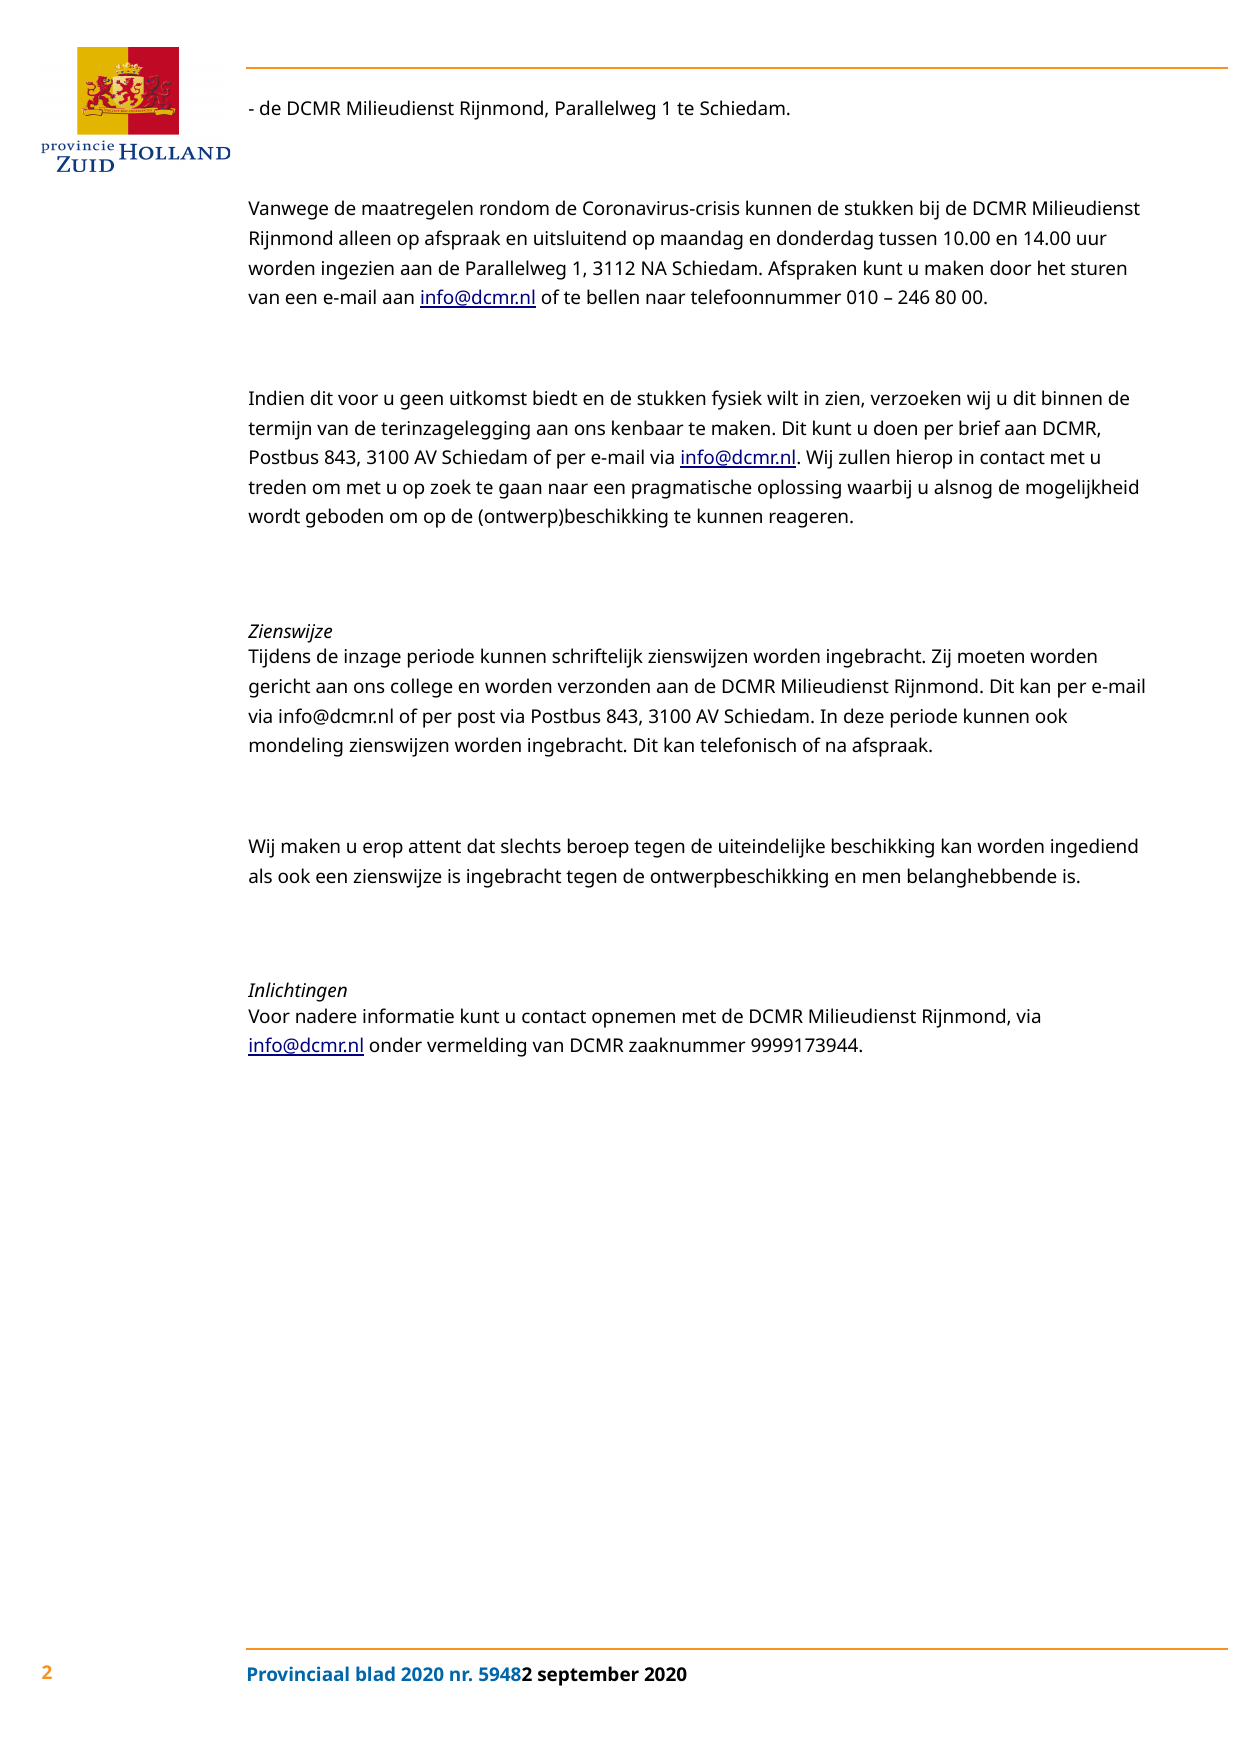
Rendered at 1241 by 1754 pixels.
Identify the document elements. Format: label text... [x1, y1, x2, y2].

text Zienswijze [248, 618, 1152, 644]
text Wij maken u erop attent dat slechts beroep tegen de uiteindelijke beschikking kan worden ingediend als ook een zienswijze is ingebracht tegen de ontwerpbeschikking en men belanghebbende is. [248, 833, 1152, 888]
text Vanwege de maatregelen rondom de Coronavirus-crisis kunnen de stukken bij de DCMR Milieudienst Rijnmond alleen op afspraak en uitsluitend op maandag en donderdag tussen 10.00 en 14.00 uur worden ingezien aan de Parallelweg 1, 3112 NA Schiedam. Afspraken kunt u maken door het sturen van een e-mail aan info@dcmr.nl of te bellen naar telefoonnummer 010 – 246 80 00. [248, 196, 1152, 310]
text Inlichtingen [248, 977, 1152, 1003]
text Voor nadere informatie kunt u contact opnemen met de DCMR Milieudienst Rijnmond, via info@dcmr.nl onder vermelding van DCMR zaaknummer 9999173944. [248, 1003, 1152, 1058]
picture [41, 47, 231, 172]
text Indien dit voor u geen uitkomst biedt en de stukken fysiek wilt in zien, verzoeken wij u dit binnen de termijn van de terinzagelegging aan ons kenbaar te maken. Dit kunt u doen per brief aan DCMR, Postbus 843, 3100 AV Schiedam of per e-mail via info@dcmr.nl. Wij zullen hierop in contact met u treden om met u op zoek te gaan naar een pragmatische oplossing waarbij u alsnog de mogelijkheid wordt geboden om op de (ontwerp)beschikking te kunnen reageren. [248, 385, 1152, 529]
text Tijdens de inzage periode kunnen schriftelijk zienswijzen worden ingebracht. Zij moeten worden gericht aan ons college en worden verzonden aan de DCMR Milieudienst Rijnmond. Dit kan per e-mail via info@dcmr.nl of per post via Postbus 843, 3100 AV Schiedam. In deze periode kunnen ook mondeling zienswijzen worden ingebracht. Dit kan telefonisch of na afspraak. [248, 644, 1152, 758]
text - de DCMR Milieudienst Rijnmond, Parallelweg 1 te Schiedam. [248, 95, 1152, 121]
